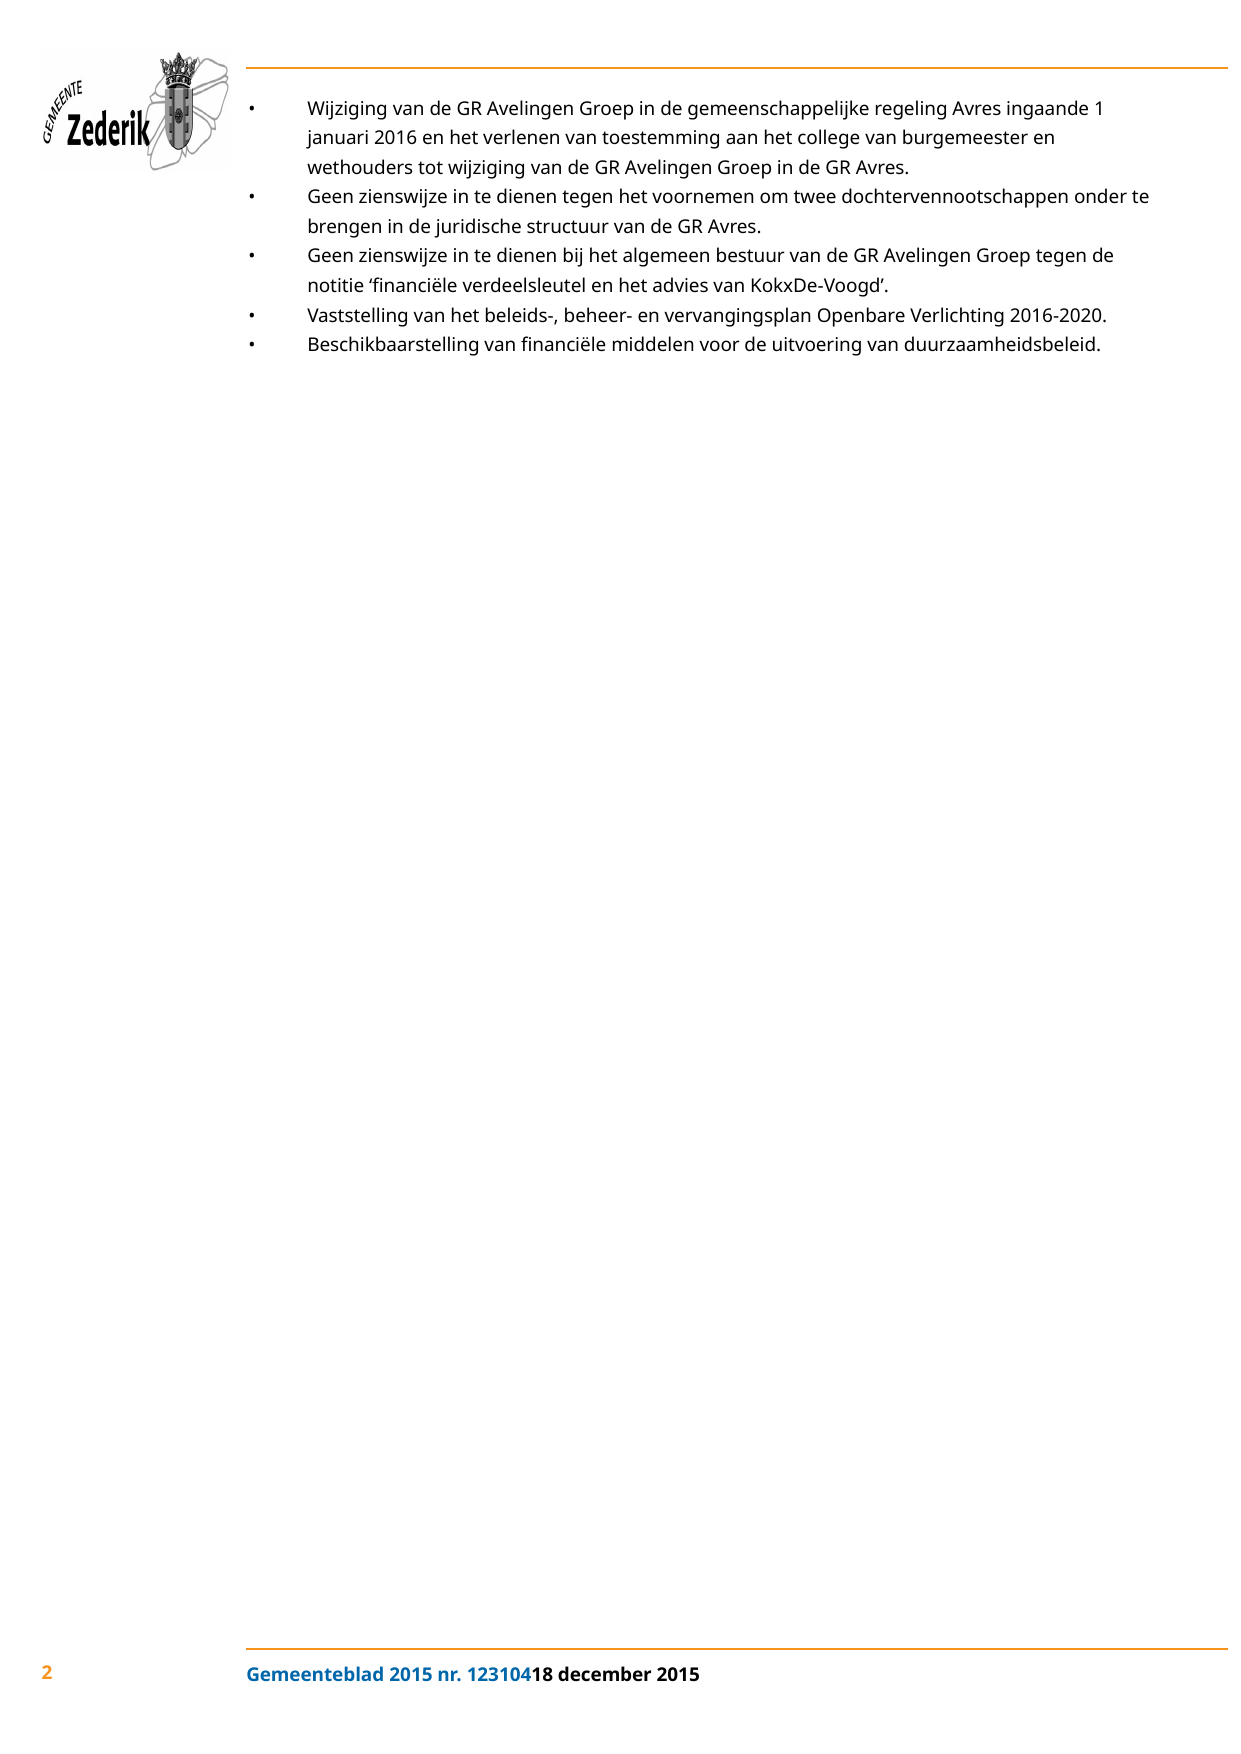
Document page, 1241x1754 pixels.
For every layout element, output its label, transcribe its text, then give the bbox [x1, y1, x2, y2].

picture [41, 47, 231, 172]
list Wijziging van de GR Avelingen Groep in de gemeenschappelijke regeling Avres ingaande 1 januari 2016 en het verlenen van toestemming aan het college van burgemeester en wethouders tot wijziging van de GR Avelingen Groep in de GR Avres. [248, 95, 1152, 180]
list Beschikbaarstelling van financiële middelen voor de uitvoering van duurzaamheidsbeleid. [248, 331, 1152, 357]
list Geen zienswijze in te dienen tegen het voornemen om twee dochtervennootschappen onder te brengen in de juridische structuur van de GR Avres. [248, 183, 1152, 239]
list Vaststelling van het beleids-, beheer- en vervangingsplan Openbare Verlichting 2016-2020. [248, 302, 1152, 328]
list Geen zienswijze in te dienen bij het algemeen bestuur van de GR Avelingen Groep tegen de notitie ‘financiële verdeelsleutel en het advies van KokxDe-Voogd’. [248, 243, 1152, 298]
